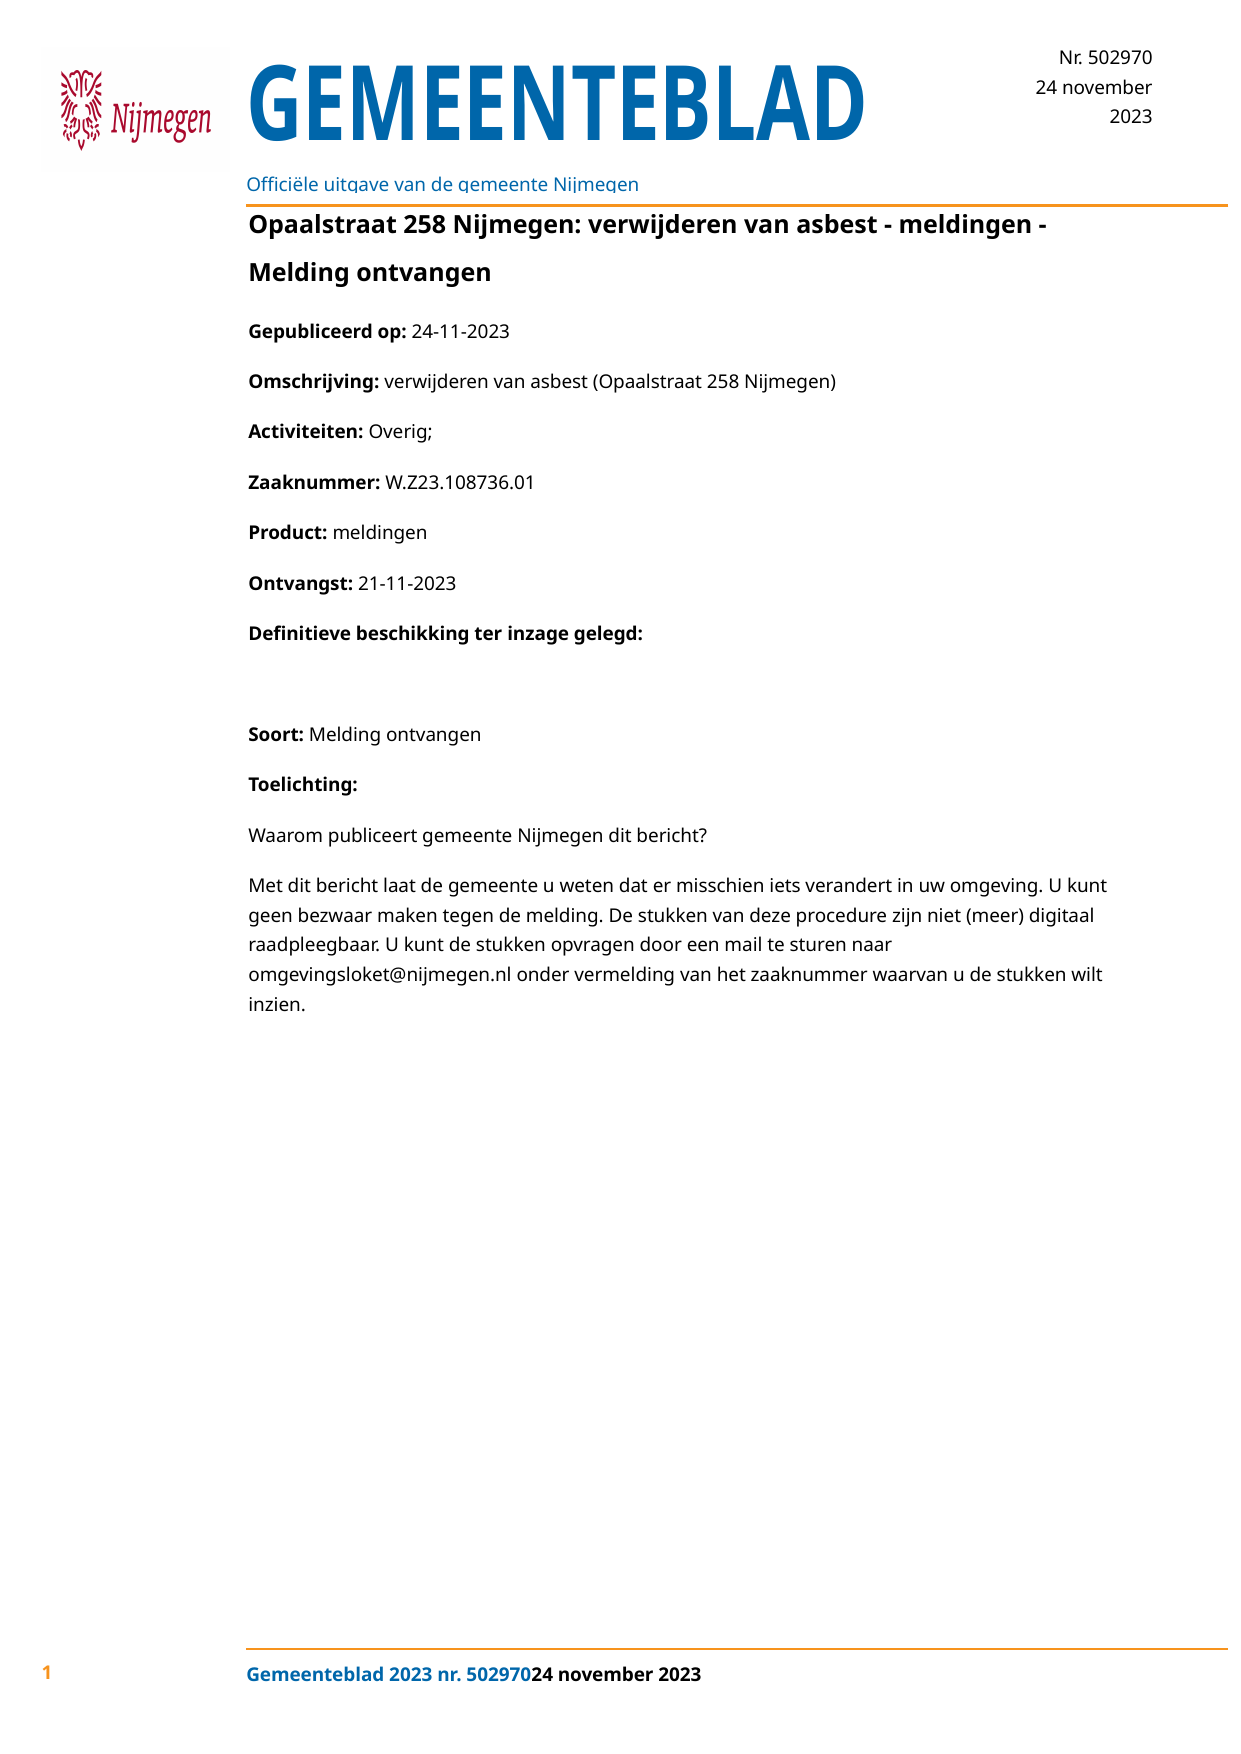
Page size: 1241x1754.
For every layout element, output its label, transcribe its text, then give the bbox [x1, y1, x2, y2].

text Ontvangst: 21-11-2023 [248, 570, 1152, 596]
text Met dit bericht laat de gemeente u weten dat er misschien iets verandert in uw omgeving. U kunt geen bezwaar maken tegen de melding. De stukken van deze procedure zijn niet (meer) digitaal raadpleegbaar. U kunt de stukken opvragen door een mail te sturen naar omgevingsloket@nijmegen.nl onder vermelding van het zaaknummer waarvan u de stukken wilt inzien. [248, 872, 1152, 1017]
text Activiteiten: Overig; [248, 419, 1152, 444]
text Soort: Melding ontvangen [248, 721, 1152, 747]
text Zaaknummer: W.Z23.108736.01 [248, 469, 1152, 495]
text Product: meldingen [248, 519, 1152, 545]
text Waarom publiceert gemeente Nijmegen dit bericht? [248, 822, 1152, 848]
text Definitieve beschikking ter inzage gelegd: [248, 620, 1152, 646]
text Toelichting: [248, 772, 1152, 797]
text Gepubliceerd op: 24-11-2023 [248, 318, 1152, 344]
text Omschrijving: verwijderen van asbest (Opaalstraat 258 Nijmegen) [248, 368, 1152, 394]
picture [41, 47, 231, 172]
text Opaalstraat 258 Nijmegen: verwijderen van asbest - meldingen - Melding ontvangen [248, 207, 1152, 288]
